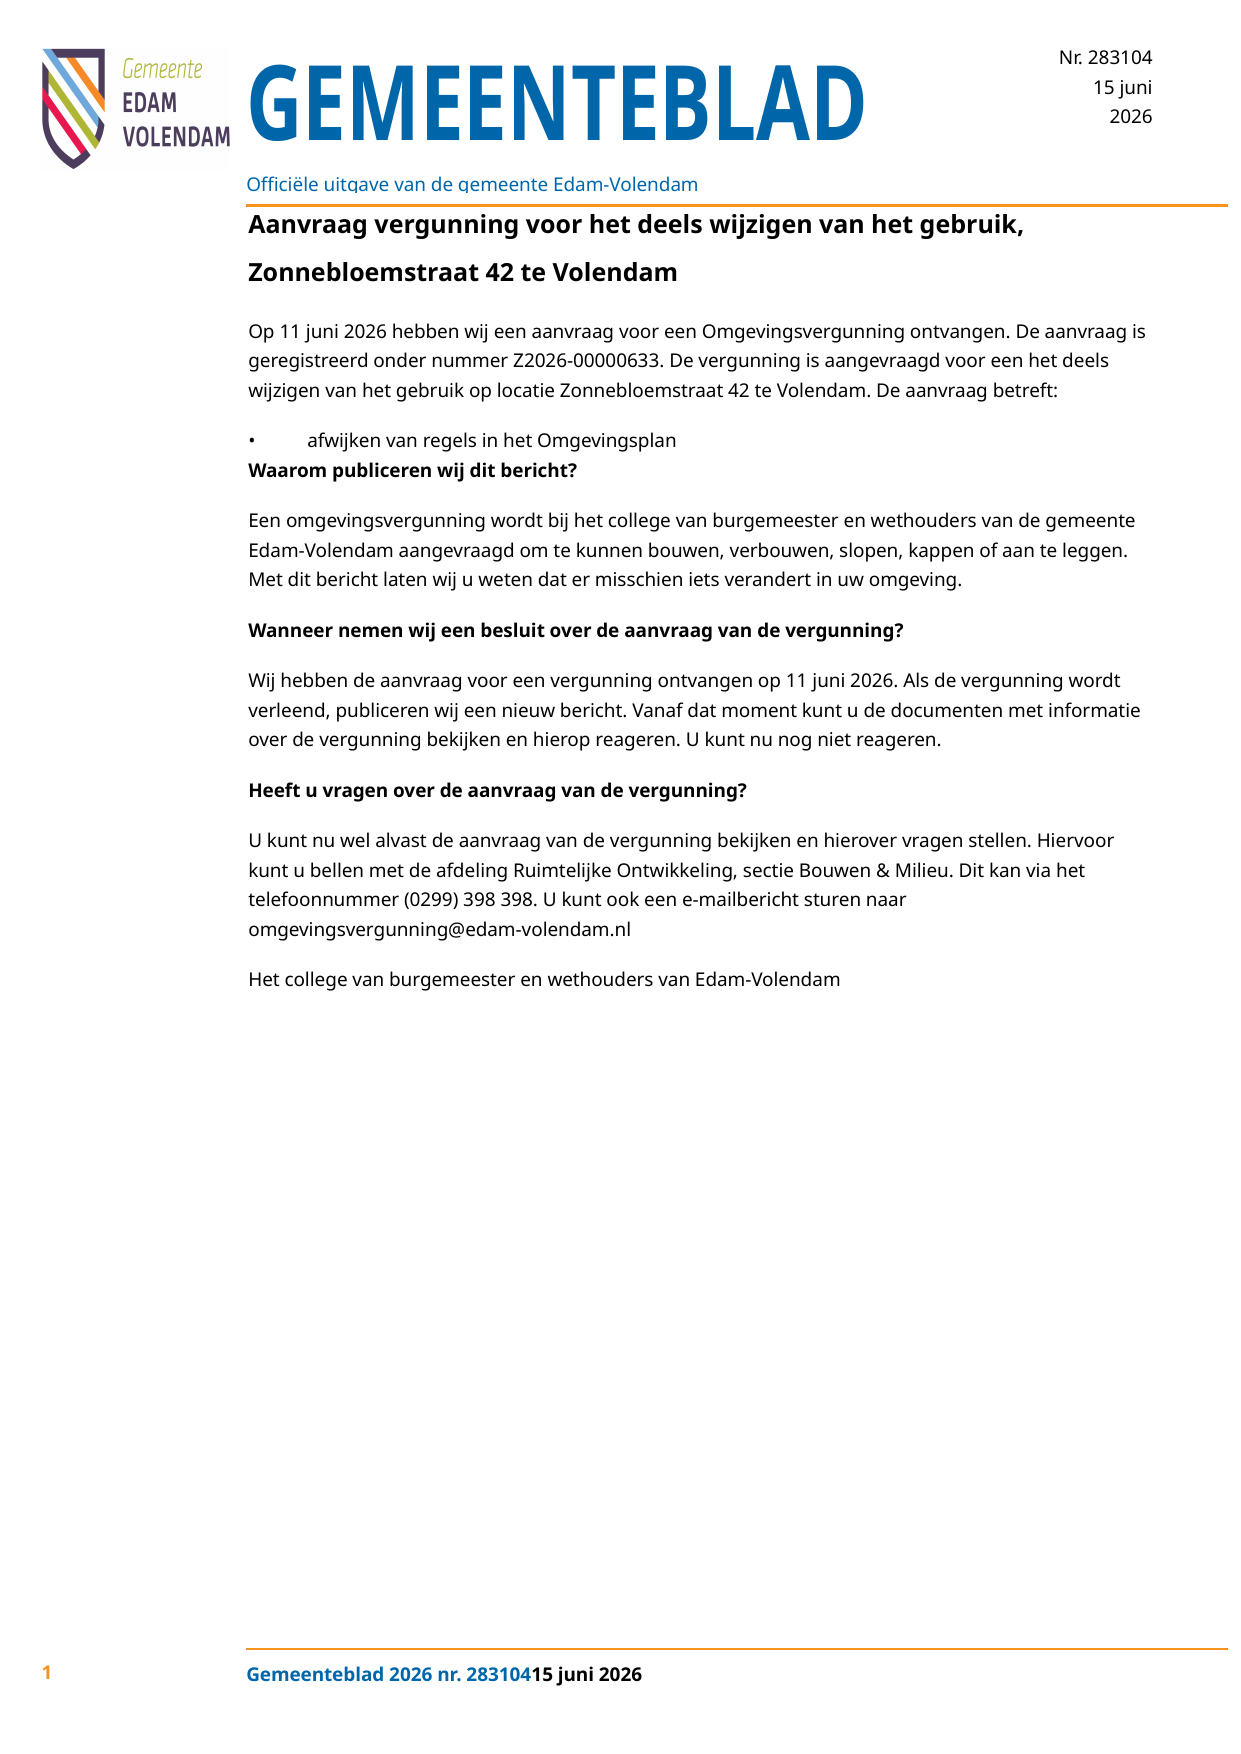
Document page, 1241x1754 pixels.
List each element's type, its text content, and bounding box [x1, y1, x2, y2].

text Op 11 juni 2026 hebben wij een aanvraag voor een Omgevingsvergunning ontvangen. De aanvraag is geregistreerd onder nummer Z2026-00000633. De vergunning is aangevraagd voor een het deels wijzigen van het gebruik op locatie Zonnebloemstraat 42 te Volendam. De aanvraag betreft: [248, 318, 1152, 403]
text Wij hebben de aanvraag voor een vergunning ontvangen op 11 juni 2026. Als de vergunning wordt verleend, publiceren wij een nieuw bericht. Vanaf dat moment kunt u de documenten met informatie over de vergunning bekijken en hierop reageren. U kunt nu nog niet reageren. [248, 667, 1152, 752]
text Aanvraag vergunning voor het deels wijzigen van het gebruik, Zonnebloemstraat 42 te Volendam [248, 207, 1152, 288]
picture [41, 47, 231, 172]
text Het college van burgemeester en wethouders van Edam-Volendam [248, 967, 1152, 992]
text Wanneer nemen wij een besluit over de aanvraag van de vergunning? [248, 617, 1152, 643]
text Een omgevingsvergunning wordt bij het college van burgemeester en wethouders van de gemeente Edam-Volendam aangevraagd om te kunnen bouwen, verbouwen, slopen, kappen of aan te leggen. Met dit bericht laten wij u weten dat er misschien iets verandert in uw omgeving. [248, 507, 1152, 592]
text Heeft u vragen over de aanvraag van de vergunning? [248, 777, 1152, 803]
list afwijken van regels in het Omgevingsplan [248, 427, 1152, 453]
text U kunt nu wel alvast de aanvraag van de vergunning bekijken en hierover vragen stellen. Hiervoor kunt u bellen met de afdeling Ruimtelijke Ontwikkeling, sectie Bouwen & Milieu. Dit kan via het telefoonnummer (0299) 398 398. U kunt ook een e-mailbericht sturen naar omgevingsvergunning@edam-volendam.nl [248, 827, 1152, 942]
text Waarom publiceren wij dit bericht? [248, 457, 1152, 483]
